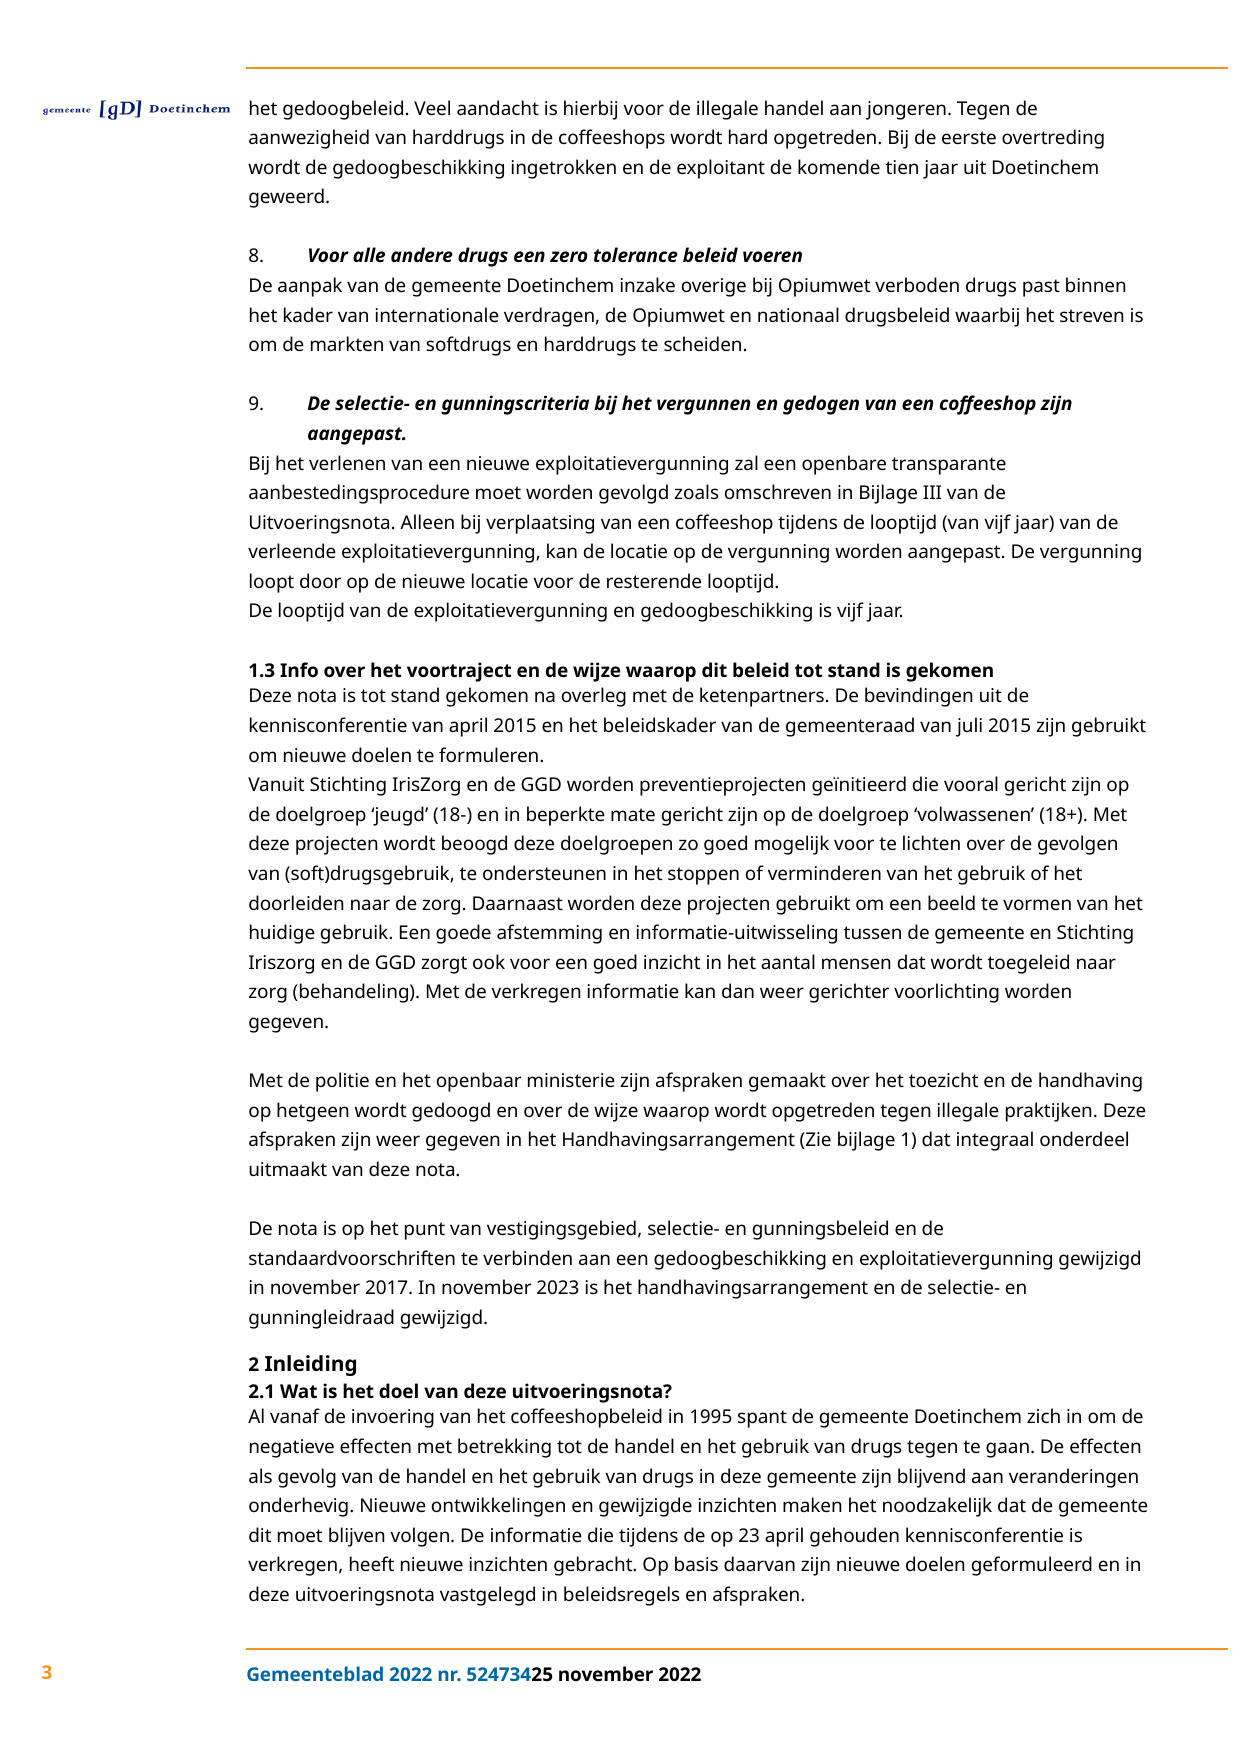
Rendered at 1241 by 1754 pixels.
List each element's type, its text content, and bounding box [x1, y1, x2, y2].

list De selectie- en gunningscriteria bij het vergunnen en gedogen van een coffeeshop zijn aangepast. [248, 391, 1152, 446]
text De looptijd van de exploitatievergunning en gedoogbeschikking is vijf jaar. [248, 598, 1152, 623]
text Al vanaf de invoering van het coffeeshopbeleid in 1995 spant de gemeente Doetinchem zich in om de negatieve effecten met betrekking tot de handel en het gebruik van drugs tegen te gaan. De effecten als gevolg van de handel en het gebruik van drugs in deze gemeente zijn blijvend aan veranderingen onderhevig. Nieuwe ontwikkelingen en gewijzigde inzichten maken het noodzakelijk dat de gemeente dit moet blijven volgen. De informatie die tijdens de op 23 april gehouden kennisconferentie is verkregen, heeft nieuwe inzichten gebracht. Op basis daarvan zijn nieuwe doelen geformuleerd en in deze uitvoeringsnota vastgelegd in beleidsregels en afspraken. [248, 1404, 1152, 1607]
text Bij het verlenen van een nieuwe exploitatievergunning zal een openbare transparante aanbestedingsprocedure moet worden gevolgd zoals omschreven in Bijlage III van de Uitvoeringsnota. Alleen bij verplaatsing van een coffeeshop tijdens de looptijd (van vijf jaar) van de verleende exploitatievergunning, kan de locatie op de vergunning worden aangepast. De vergunning loopt door op de nieuwe locatie voor de resterende looptijd. [248, 450, 1152, 594]
picture [41, 47, 231, 172]
text 2 Inleiding [248, 1349, 1152, 1378]
text Vanuit Stichting IrisZorg en de GGD worden preventieprojecten geïnitieerd die vooral gericht zijn op de doelgroep ‘jeugd’ (18-) en in beperkte mate gericht zijn op de doelgroep ‘volwassenen’ (18+). Met deze projecten wordt beoogd deze doelgroepen zo goed mogelijk voor te lichten over de gevolgen van (soft)drugsgebruik, te ondersteunen in het stoppen of verminderen van het gebruik of het doorleiden naar de zorg. Daarnaast worden deze projecten gebruikt om een beeld te vormen van het huidige gebruik. Een goede afstemming en informatie-uitwisseling tussen de gemeente en Stichting Iriszorg en de GGD zorgt ook voor een goed inzicht in het aantal mensen dat wordt toegeleid naar zorg (behandeling). Met de verkregen informatie kan dan weer gerichter voorlichting worden gegeven. [248, 771, 1152, 1034]
text De aanpak van de gemeente Doetinchem inzake overige bij Opiumwet verboden drugs past binnen het kader van internationale verdragen, de Opiumwet en nationaal drugsbeleid waarbij het streven is om de markten van softdrugs en harddrugs te scheiden. [248, 272, 1152, 357]
text het gedoogbeleid. Veel aandacht is hierbij voor de illegale handel aan jongeren. Tegen de aanwezigheid van harddrugs in de coffeeshops wordt hard opgetreden. Bij de eerste overtreding wordt de gedoogbeschikking ingetrokken en de exploitant de komende tien jaar uit Doetinchem geweerd. [248, 95, 1152, 209]
text Met de politie en het openbaar ministerie zijn afspraken gemaakt over het toezicht en de handhaving op hetgeen wordt gedoogd en over de wijze waarop wordt opgetreden tegen illegale praktijken. Deze afspraken zijn weer gegeven in het Handhavingsarrangement (Zie bijlage 1) dat integraal onderdeel uitmaakt van deze nota. [248, 1067, 1152, 1182]
text De nota is op het punt van vestigingsgebied, selectie- en gunningsbeleid en de standaardvoorschriften te verbinden aan een gedoogbeschikking en exploitatievergunning gewijzigd in november 2017. In november 2023 is het handhavingsarrangement en de selectie- en gunningleidraad gewijzigd. [248, 1215, 1152, 1329]
text Deze nota is tot stand gekomen na overleg met de ketenpartners. De bevindingen uit de kennisconferentie van april 2015 en het beleidskader van de gemeenteraad van juli 2015 zijn gebruikt om nieuwe doelen te formuleren. [248, 683, 1152, 767]
text 1.3 Info over het voortraject en de wijze waarop dit beleid tot stand is gekomen [248, 657, 1152, 683]
text 2.1 Wat is het doel van deze uitvoeringsnota? [248, 1378, 1152, 1404]
list Voor alle andere drugs een zero tolerance beleid voeren [248, 243, 1152, 268]
